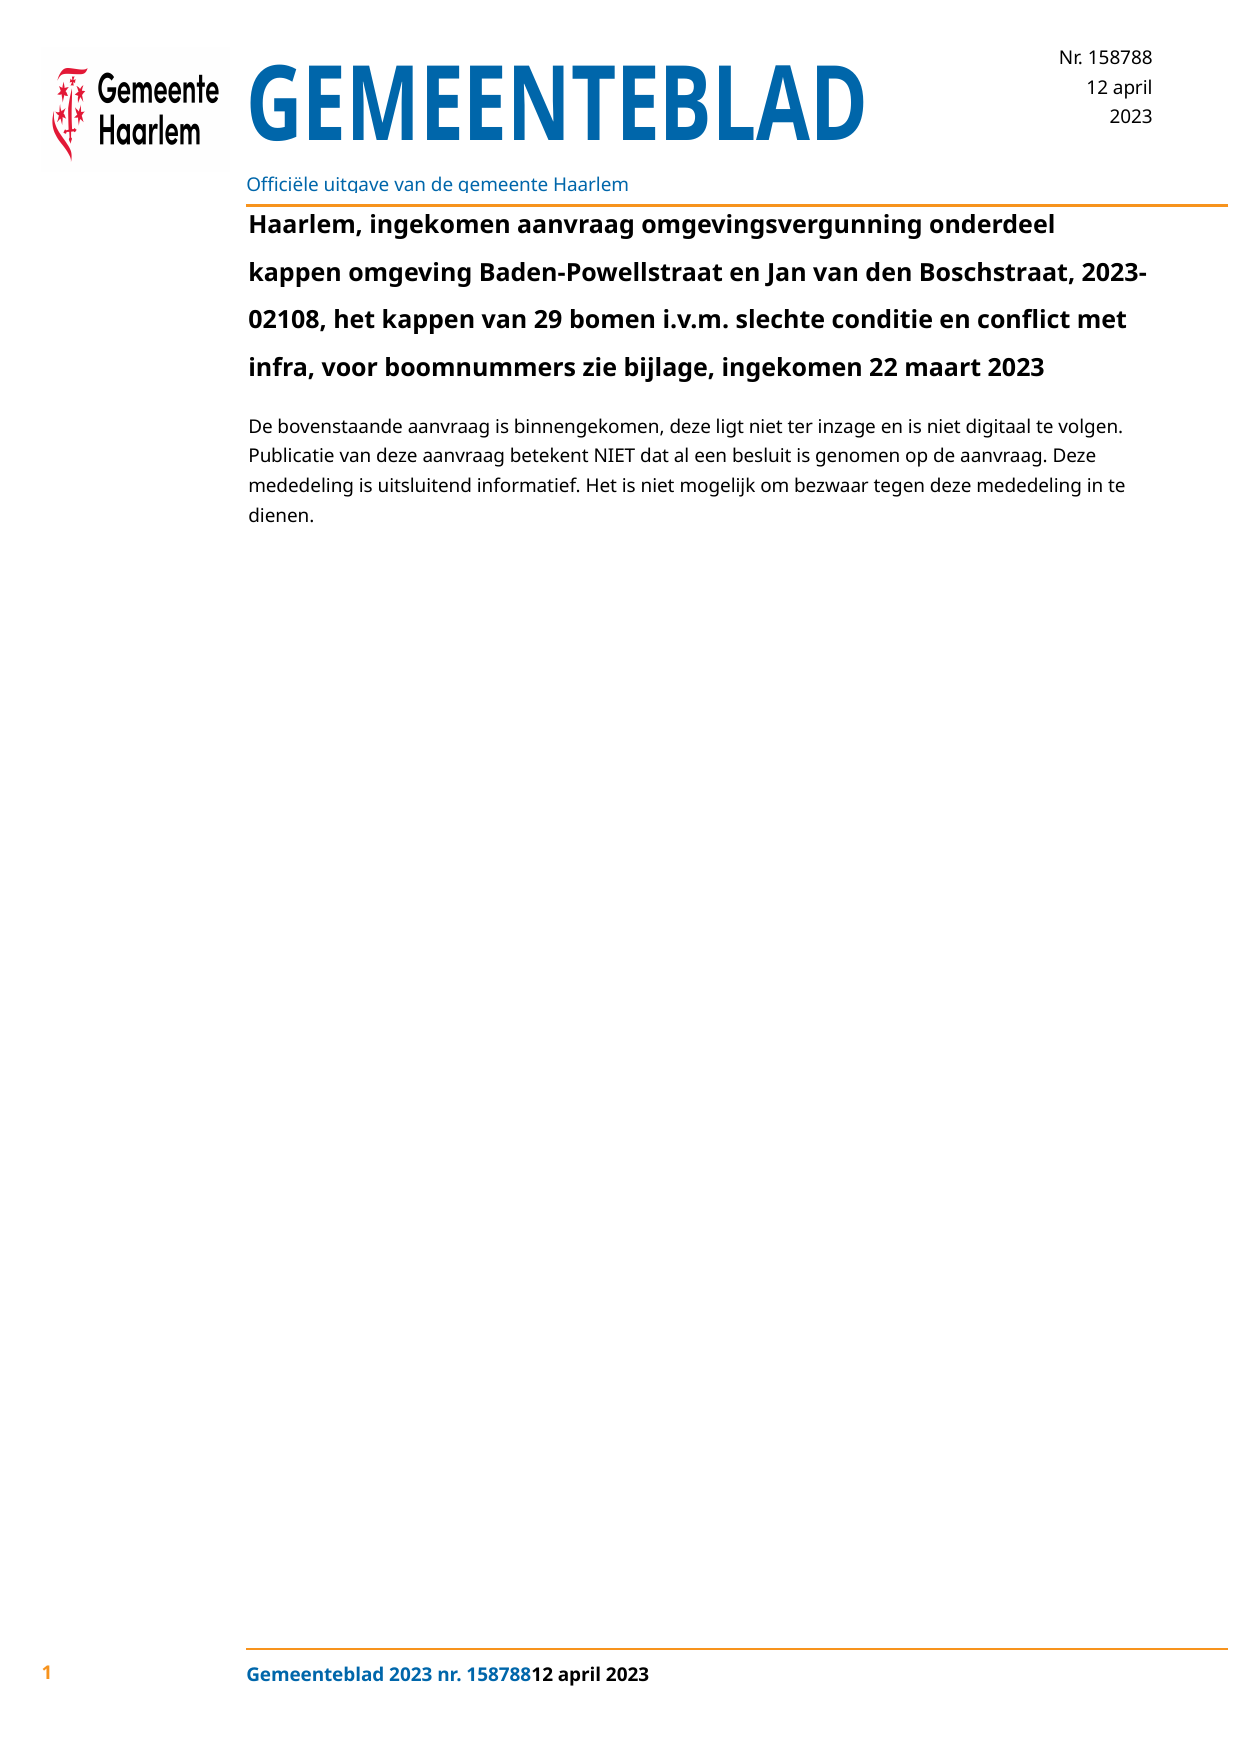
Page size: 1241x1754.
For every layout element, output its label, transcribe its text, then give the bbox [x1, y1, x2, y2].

picture [41, 47, 231, 172]
text Haarlem, ingekomen aanvraag omgevingsvergunning onderdeel kappen omgeving Baden-Powellstraat en Jan van den Boschstraat, 2023-02108, het kappen van 29 bomen i.v.m. slechte conditie en conflict met infra, voor boomnummers zie bijlage, ingekomen 22 maart 2023 [248, 207, 1152, 384]
text De bovenstaande aanvraag is binnengekomen, deze ligt niet ter inzage en is niet digitaal te volgen. Publicatie van deze aanvraag betekent NIET dat al een besluit is genomen op de aanvraag. Deze mededeling is uitsluitend informatief. Het is niet mogelijk om bezwaar tegen deze mededeling in te dienen. [248, 413, 1152, 528]
